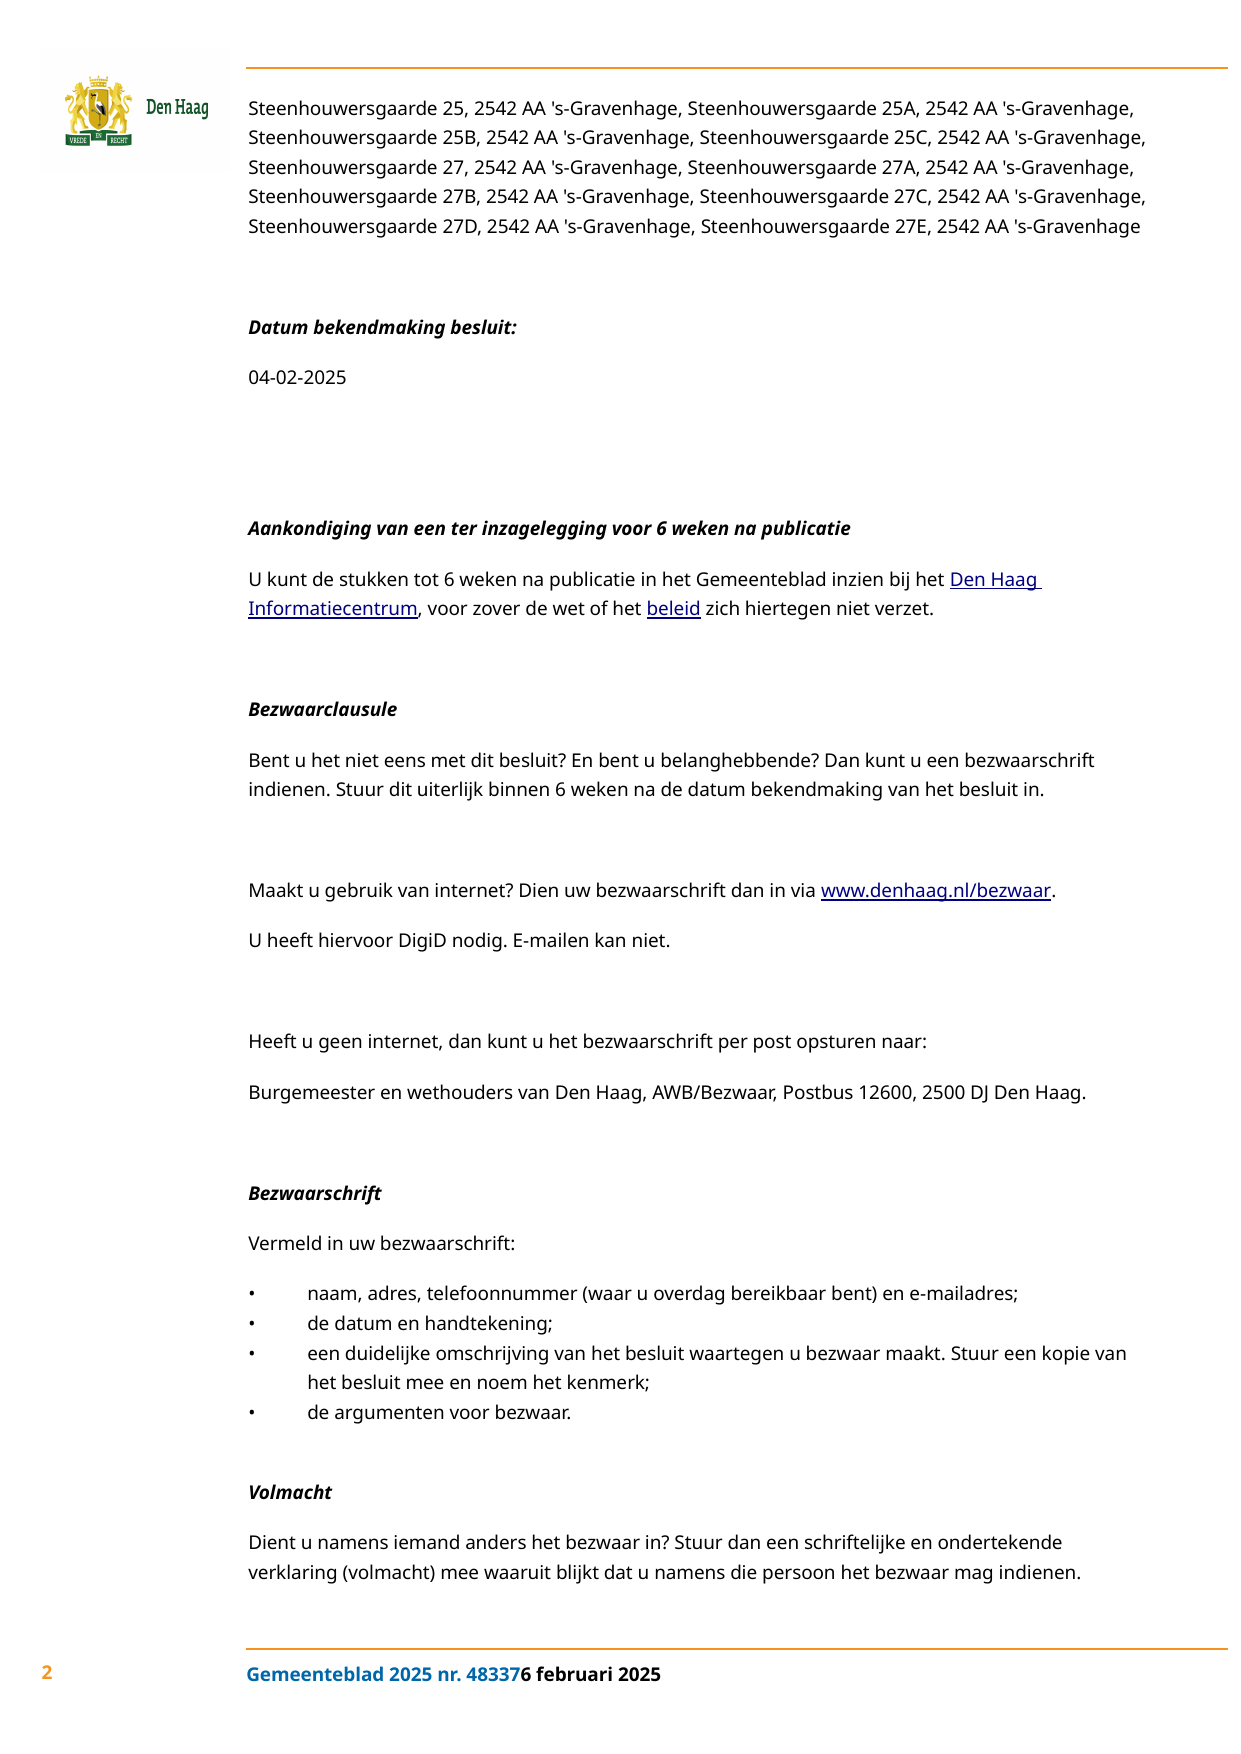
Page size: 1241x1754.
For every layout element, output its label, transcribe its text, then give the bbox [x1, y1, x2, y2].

text Datum bekendmaking besluit: [248, 314, 1152, 340]
text Burgemeester en wethouders van Den Haag, AWB/Bezwaar, Postbus 12600, 2500 DJ Den Haag. [248, 1079, 1152, 1105]
text Dient u namens iemand anders het bezwaar in? Stuur dan een schriftelijke en ondertekende verklaring (volmacht) mee waaruit blijkt dat u namens die persoon het bezwaar mag indienen. [248, 1529, 1152, 1585]
picture [41, 47, 231, 172]
text Vermeld in uw bezwaarschrift: [248, 1230, 1152, 1256]
text Steenhouwersgaarde 25, 2542 AA 's-Gravenhage, Steenhouwersgaarde 25A, 2542 AA 's-Gravenhage, Steenhouwersgaarde 25B, 2542 AA 's-Gravenhage, Steenhouwersgaarde 25C, 2542 AA 's-Gravenhage, Steenhouwersgaarde 27, 2542 AA 's-Gravenhage, Steenhouwersgaarde 27A, 2542 AA 's-Gravenhage, Steenhouwersgaarde 27B, 2542 AA 's-Gravenhage, Steenhouwersgaarde 27C, 2542 AA 's-Gravenhage, Steenhouwersgaarde 27D, 2542 AA 's-Gravenhage, Steenhouwersgaarde 27E, 2542 AA 's-Gravenhage [248, 95, 1152, 239]
list de datum en handtekening; [248, 1310, 1152, 1336]
text Bezwaarclausule [248, 696, 1152, 722]
text Bezwaarschrift [248, 1180, 1152, 1206]
text 04-02-2025 [248, 364, 1152, 390]
text U heeft hiervoor DigiD nodig. E-mailen kan niet. [248, 928, 1152, 953]
list naam, adres, telefoonnummer (waar u overdag bereikbaar bent) en e-mailadres; [248, 1281, 1152, 1306]
text Volmacht [248, 1479, 1152, 1505]
list een duidelijke omschrijving van het besluit waartegen u bezwaar maakt. Stuur een kopie van het besluit mee en noem het kenmerk; [248, 1340, 1152, 1395]
text Aankondiging van een ter inzagelegging voor 6 weken na publicatie [248, 516, 1152, 541]
text U kunt de stukken tot 6 weken na publicatie in het Gemeenteblad inzien bij het Den Haag Informatiecentrum, voor zover de wet of het beleid zich hiertegen niet verzet. [248, 566, 1152, 621]
text Bent u het niet eens met dit besluit? En bent u belanghebbende? Dan kunt u een bezwaarschrift indienen. Stuur dit uiterlijk binnen 6 weken na de datum bekendmaking van het besluit in. [248, 747, 1152, 802]
text Maakt u gebruik van internet? Dien uw bezwaarschrift dan in via www.denhaag.nl/bezwaar. [248, 877, 1152, 903]
list de argumenten voor bezwaar. [248, 1399, 1152, 1425]
text Heeft u geen internet, dan kunt u het bezwaarschrift per post opsturen naar: [248, 1028, 1152, 1054]
